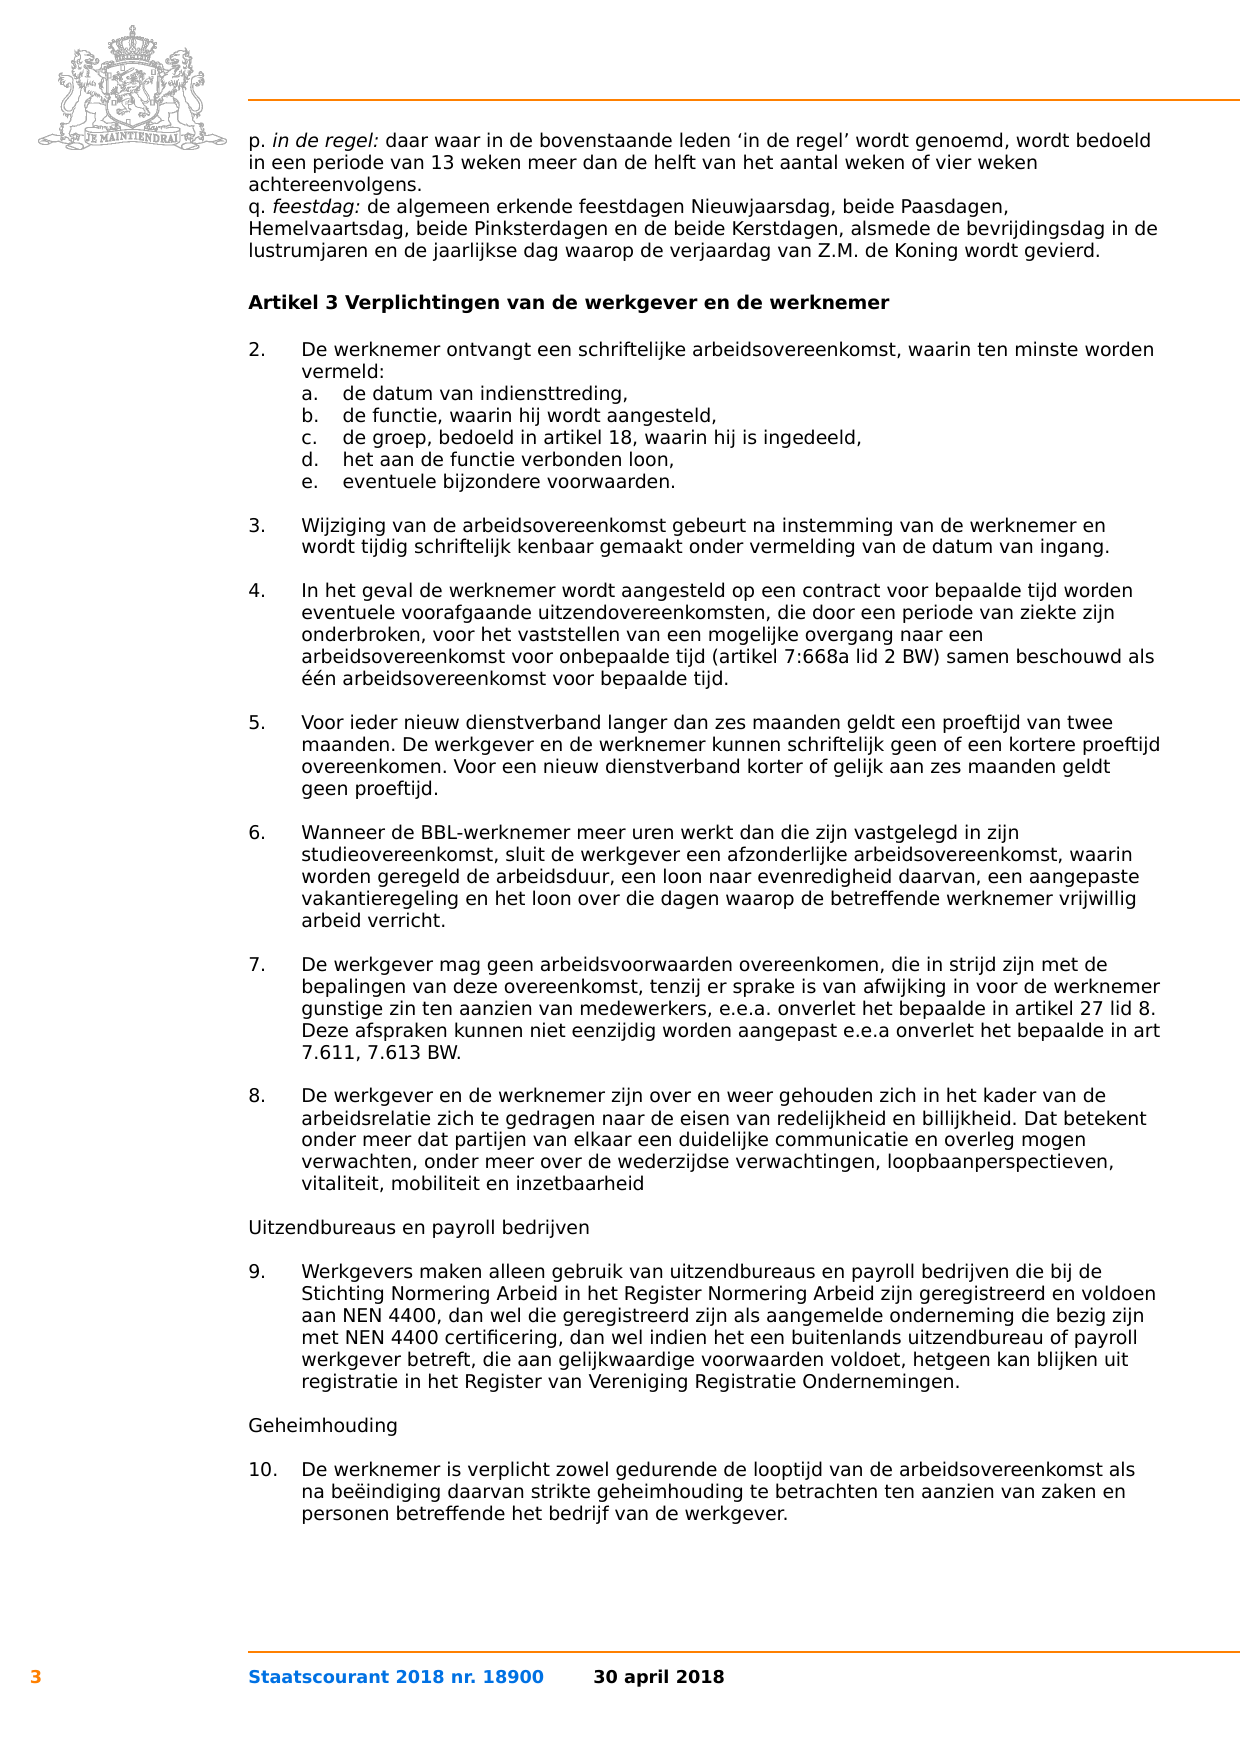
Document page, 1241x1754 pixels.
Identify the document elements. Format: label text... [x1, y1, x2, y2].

text c. de groep, bedoeld in artikel 18, waarin hij is ingedeeld, [301, 427, 1163, 449]
text 2. De werknemer ontvangt een schriftelijke arbeidsovereenkomst, waarin ten minste worden vermeld: [248, 339, 1163, 383]
text 9. Werkgevers maken alleen gebruik van uitzendbureaus en payroll bedrijven die bij de Stichting Normering Arbeid in het Register Normering Arbeid zijn geregistreerd en voldoen aan NEN 4400, dan wel die geregistreerd zijn als aangemelde onderneming die bezig zijn met NEN 4400 certificering, dan wel indien het een buitenlands uitzendbureau of payroll werkgever betreft, die aan gelijkwaardige voorwaarden voldoet, hetgeen kan blijken uit registratie in het Register van Vereniging Registratie Ondernemingen. [248, 1261, 1163, 1393]
text 7. De werkgever mag geen arbeidsvoorwaarden overeenkomen, die in strijd zijn met de bepalingen van deze overeenkomst, tenzij er sprake is van afwijking in voor de werknemer gunstige zin ten aanzien van medewerkers, e.e.a. onverlet het bepaalde in artikel 27 lid 8. Deze afspraken kunnen niet eenzijdig worden aangepast e.e.a onverlet het bepaalde in art 7.611, 7.613 BW. [248, 954, 1163, 1063]
text 4. In het geval de werknemer wordt aangesteld op een contract voor bepaalde tijd worden eventuele voorafgaande uitzendovereenkomsten, die door een periode van ziekte zijn onderbroken, voor het vaststellen van een mogelijke overgang naar een arbeidsovereenkomst voor onbepaalde tijd (artikel 7:668a lid 2 BW) samen beschouwd als één arbeidsovereenkomst voor bepaalde tijd. [248, 580, 1163, 690]
text 10. De werknemer is verplicht zowel gedurende de looptijd van de arbeidsovereenkomst als na beëindiging daarvan strikte geheimhouding te betrachten ten aanzien van zaken en personen betreffende het bedrijf van de werkgever. [248, 1459, 1163, 1524]
text q. feestdag: de algemeen erkende feestdagen Nieuwjaarsdag, beide Paasdagen, Hemelvaartsdag, beide Pinksterdagen en de beide Kerstdagen, alsmede de bevrijdingsdag in de lustrumjaren en de jaarlijkse dag waarop de verjaardag van Z.M. de Koning wordt gevierd. [248, 196, 1163, 262]
picture [38, 25, 227, 150]
text 3. Wijziging van de arbeidsovereenkomst gebeurt na instemming van de werknemer en wordt tijdig schriftelijk kenbaar gemaakt onder vermelding van de datum van ingang. [248, 514, 1163, 558]
text a. de datum van indiensttreding, [301, 383, 1163, 405]
subtitle Uitzendbureaus en payroll bedrijven [248, 1217, 1163, 1239]
text 6. Wanneer de BBL-werknemer meer uren werkt dan die zijn vastgelegd in zijn studieovereenkomst, sluit de werkgever een afzonderlijke arbeidsovereenkomst, waarin worden geregeld de arbeidsduur, een loon naar evenredigheid daarvan, een aangepaste vakantieregeling en het loon over die dagen waarop de betreffende werknemer vrijwillig arbeid verricht. [248, 822, 1163, 932]
text 8. De werkgever en de werknemer zijn over en weer gehouden zich in het kader van de arbeidsrelatie zich te gedragen naar de eisen van redelijkheid en billijkheid. Dat betekent onder meer dat partijen van elkaar een duidelijke communicatie en overleg mogen verwachten, onder meer over de wederzijdse verwachtingen, loopbaanperspectieven, vitaliteit, mobiliteit en inzetbaarheid [248, 1085, 1163, 1195]
text 5. Voor ieder nieuw dienstverband langer dan zes maanden geldt een proeftijd van twee maanden. De werkgever en de werknemer kunnen schriftelijk geen of een kortere proeftijd overeenkomen. Voor een nieuw dienstverband korter of gelijk aan zes maanden geldt geen proeftijd. [248, 712, 1163, 800]
text b. de functie, waarin hij wordt aangesteld, [301, 405, 1163, 427]
text p. in de regel: daar waar in de bovenstaande leden ‘in de regel’ wordt genoemd, wordt bedoeld in een periode van 13 weken meer dan de helft van het aantal weken of vier weken achtereenvolgens. [248, 130, 1163, 196]
subtitle Artikel 3 Verplichtingen van de werkgever en de werknemer [248, 292, 1163, 314]
text d. het aan de functie verbonden loon, [301, 449, 1163, 471]
subtitle Geheimhouding [248, 1415, 1163, 1437]
text e. eventuele bijzondere voorwaarden. [301, 471, 1163, 493]
